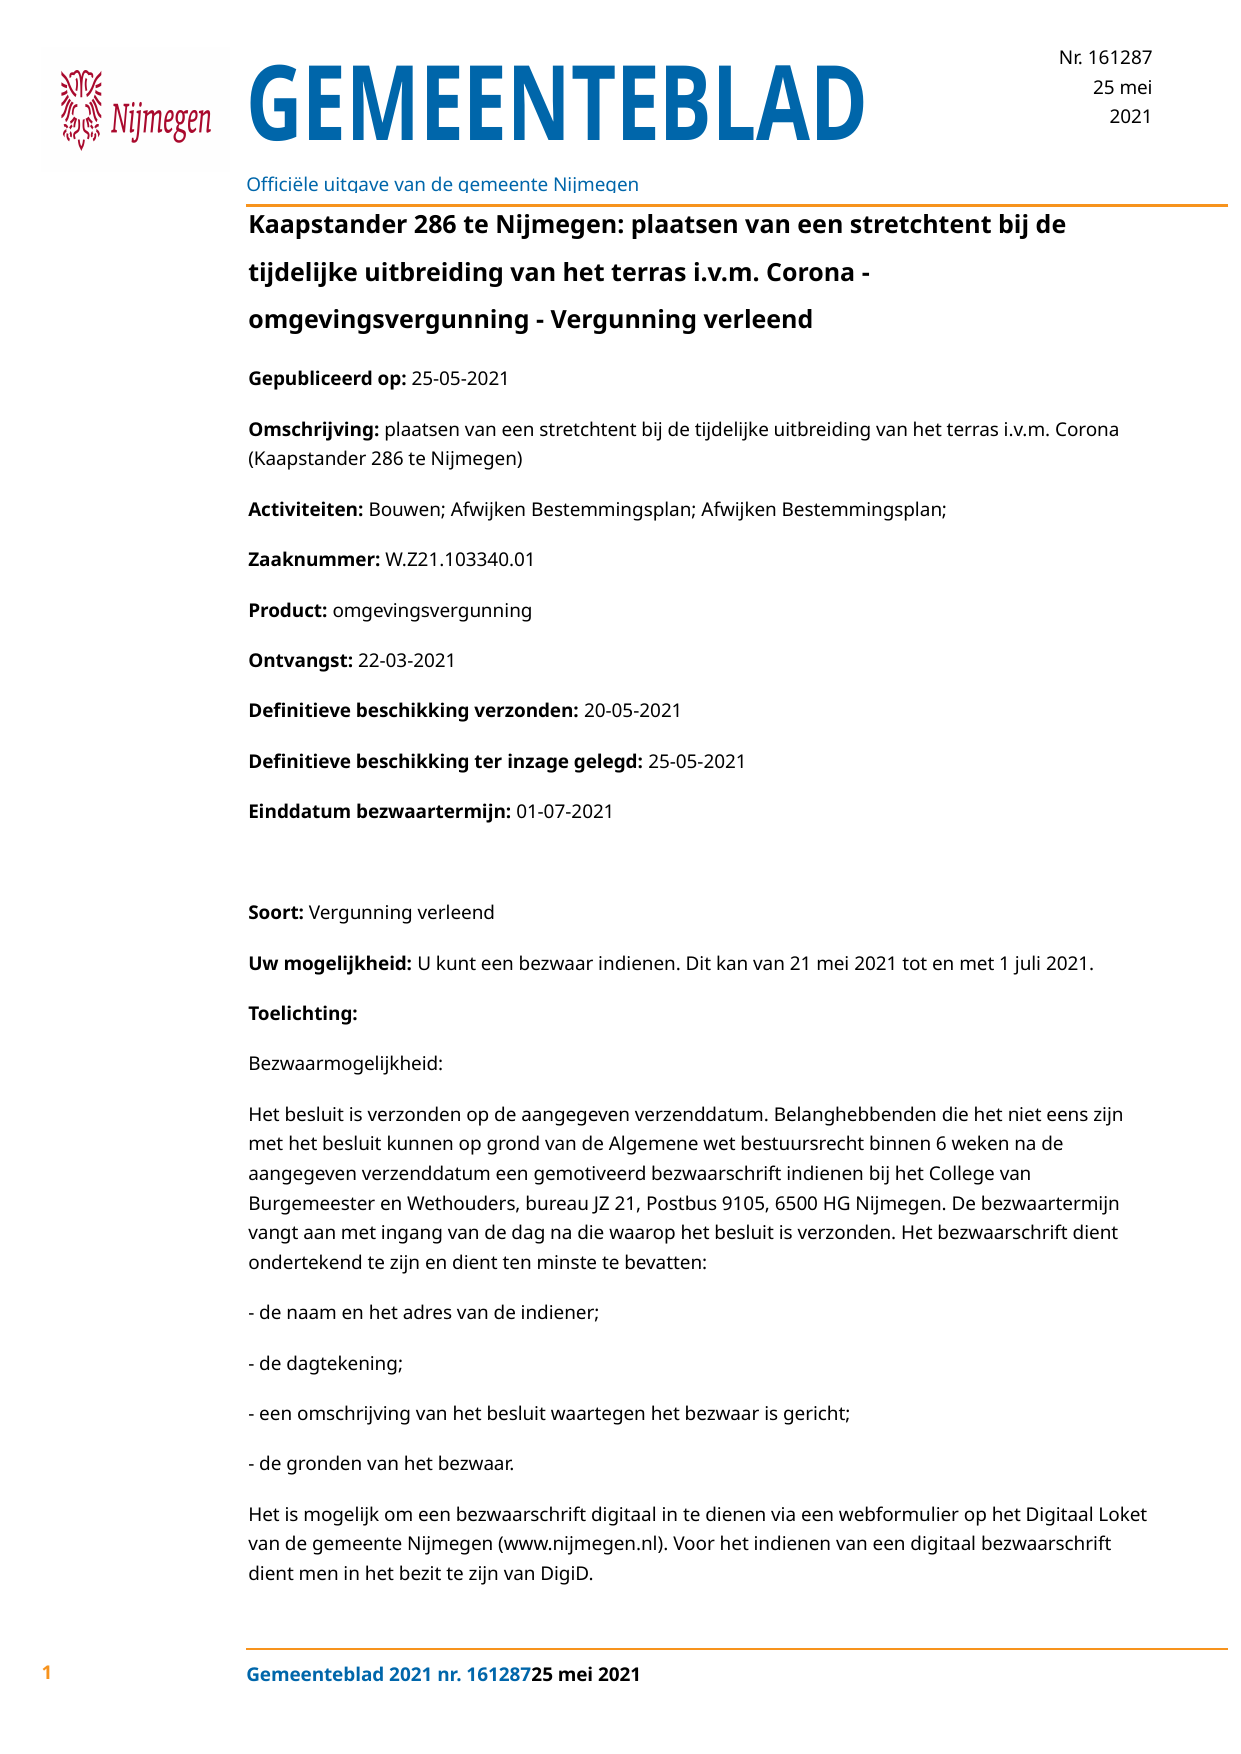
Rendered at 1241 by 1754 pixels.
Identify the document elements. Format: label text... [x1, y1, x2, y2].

text - de dagtekening; [248, 1350, 1152, 1375]
text - de gronden van het bezwaar. [248, 1451, 1152, 1476]
text Definitieve beschikking verzonden: 20-05-2021 [248, 698, 1152, 723]
text - de naam en het adres van de indiener; [248, 1299, 1152, 1325]
text Kaapstander 286 te Nijmegen: plaatsen van een stretchtent bij de tijdelijke uitbreiding van het terras i.v.m. Corona - omgevingsvergunning - Vergunning verleend [248, 207, 1152, 336]
text Activiteiten: Bouwen; Afwijken Bestemmingsplan; Afwijken Bestemmingsplan; [248, 496, 1152, 522]
text Product: omgevingsvergunning [248, 597, 1152, 622]
text Toelichting: [248, 1000, 1152, 1026]
text Zaaknummer: W.Z21.103340.01 [248, 546, 1152, 572]
text - een omschrijving van het besluit waartegen het bezwaar is gericht; [248, 1400, 1152, 1426]
text Soort: Vergunning verleend [248, 899, 1152, 925]
text Het besluit is verzonden op de aangegeven verzenddatum. Belanghebbenden die het niet eens zijn met het besluit kunnen op grond van de Algemene wet bestuursrecht binnen 6 weken na de aangegeven verzenddatum een gemotiveerd bezwaarschrift indienen bij het College van Burgemeester en Wethouders, bureau JZ 21, Postbus 9105, 6500 HG Nijmegen. De bezwaartermijn vangt aan met ingang van de dag na die waarop het besluit is verzonden. Het bezwaarschrift dient ondertekend te zijn en dient ten minste te bevatten: [248, 1101, 1152, 1274]
text Omschrijving: plaatsen van een stretchtent bij de tijdelijke uitbreiding van het terras i.v.m. Corona (Kaapstander 286 te Nijmegen) [248, 416, 1152, 471]
text Einddatum bezwaartermijn: 01-07-2021 [248, 798, 1152, 824]
text Uw mogelijkheid: U kunt een bezwaar indienen. Dit kan van 21 mei 2021 tot en met 1 juli 2021. [248, 950, 1152, 975]
text Bezwaarmogelijkheid: [248, 1051, 1152, 1076]
text Ontvangst: 22-03-2021 [248, 647, 1152, 673]
text Definitieve beschikking ter inzage gelegd: 25-05-2021 [248, 748, 1152, 774]
text Gepubliceerd op: 25-05-2021 [248, 366, 1152, 391]
picture [41, 47, 231, 172]
text Het is mogelijk om een bezwaarschrift digitaal in te dienen via een webformulier op het Digitaal Loket van de gemeente Nijmegen (www.nijmegen.nl). Voor het indienen van een digitaal bezwaarschrift dient men in het bezit te zijn van DigiD. [248, 1501, 1152, 1586]
